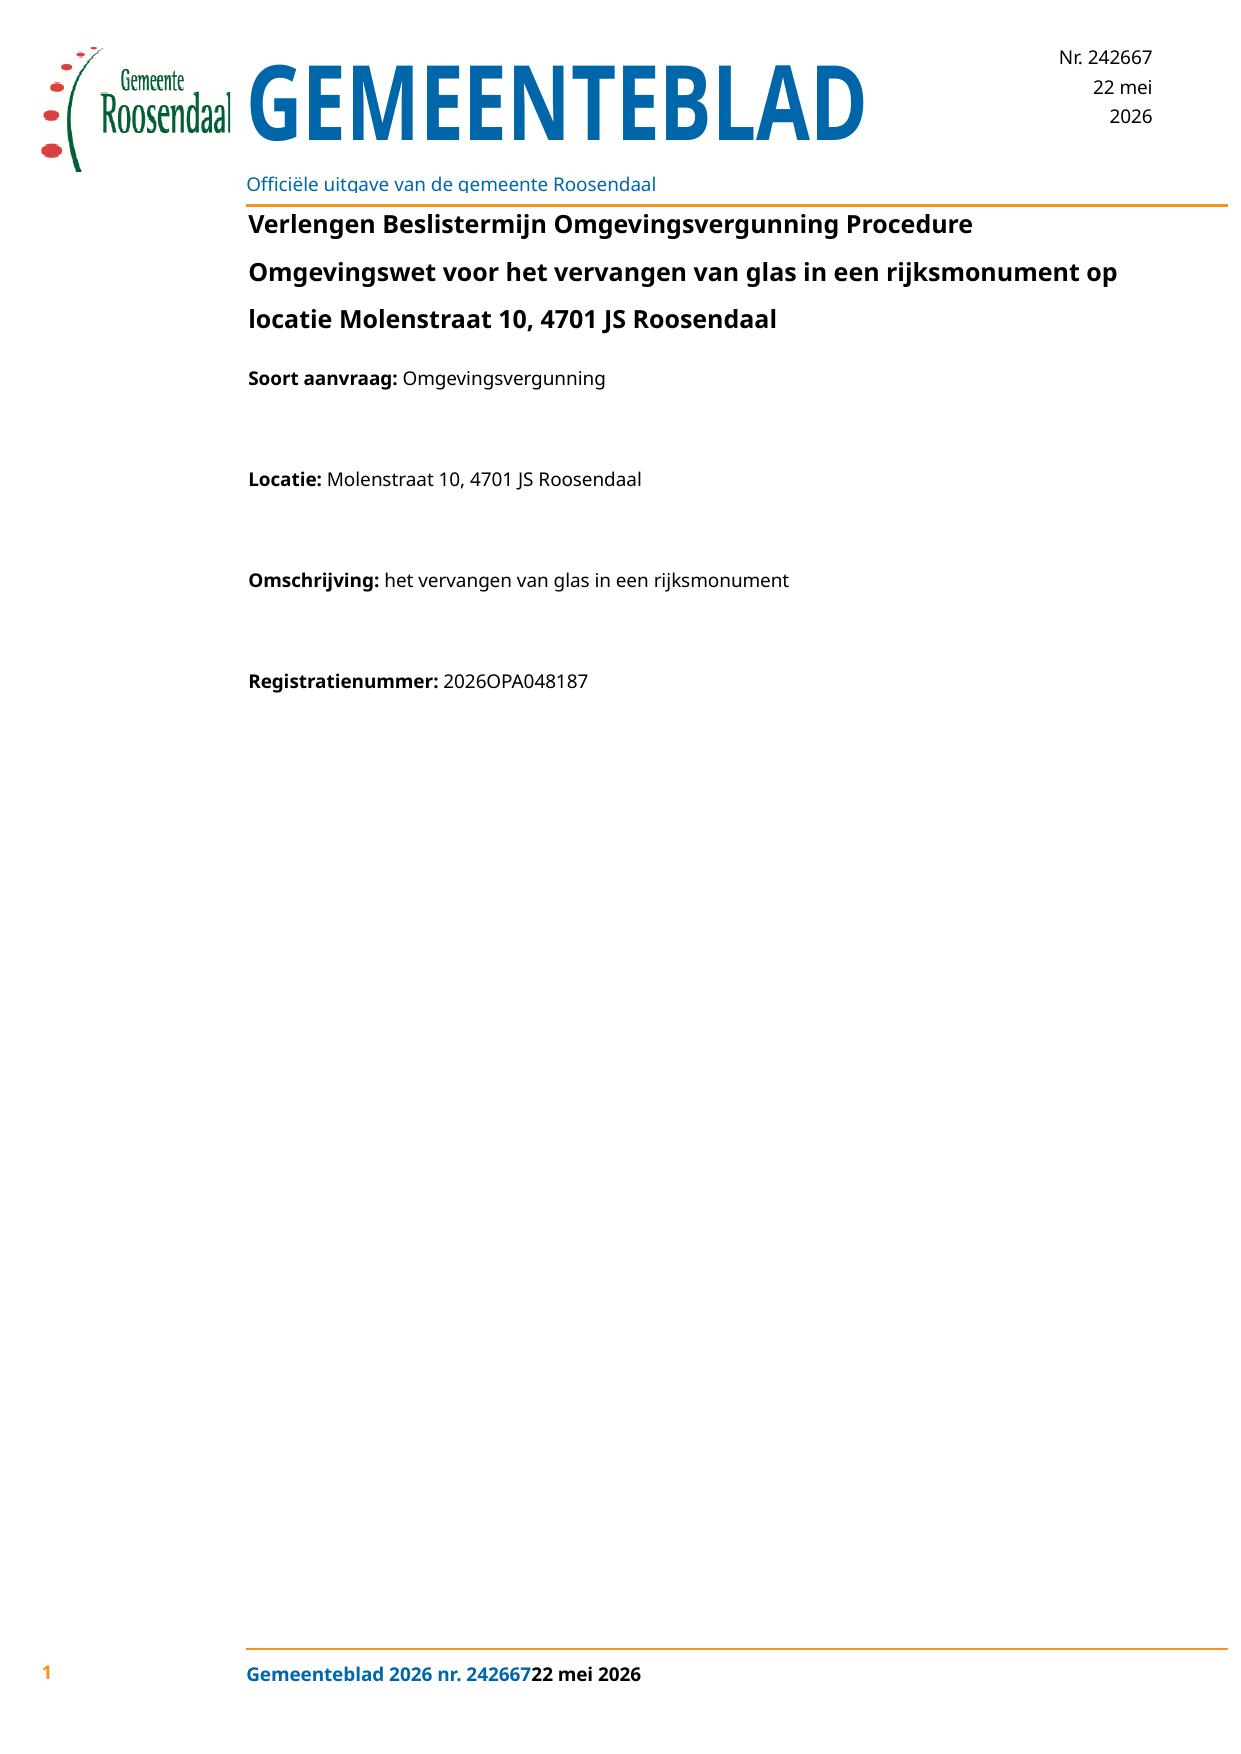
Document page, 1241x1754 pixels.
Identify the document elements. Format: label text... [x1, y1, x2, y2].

text Registratienummer: 2026OPA048187 [248, 668, 1152, 694]
text Omschrijving: het vervangen van glas in een rijksmonument [248, 567, 1152, 593]
picture [41, 47, 231, 172]
text Verlengen Beslistermijn Omgevingsvergunning Procedure Omgevingswet voor het vervangen van glas in een rijksmonument op locatie Molenstraat 10, 4701 JS Roosendaal [248, 207, 1152, 336]
text Locatie: Molenstraat 10, 4701 JS Roosendaal [248, 466, 1152, 492]
text Soort aanvraag: Omgevingsvergunning [248, 366, 1152, 391]
